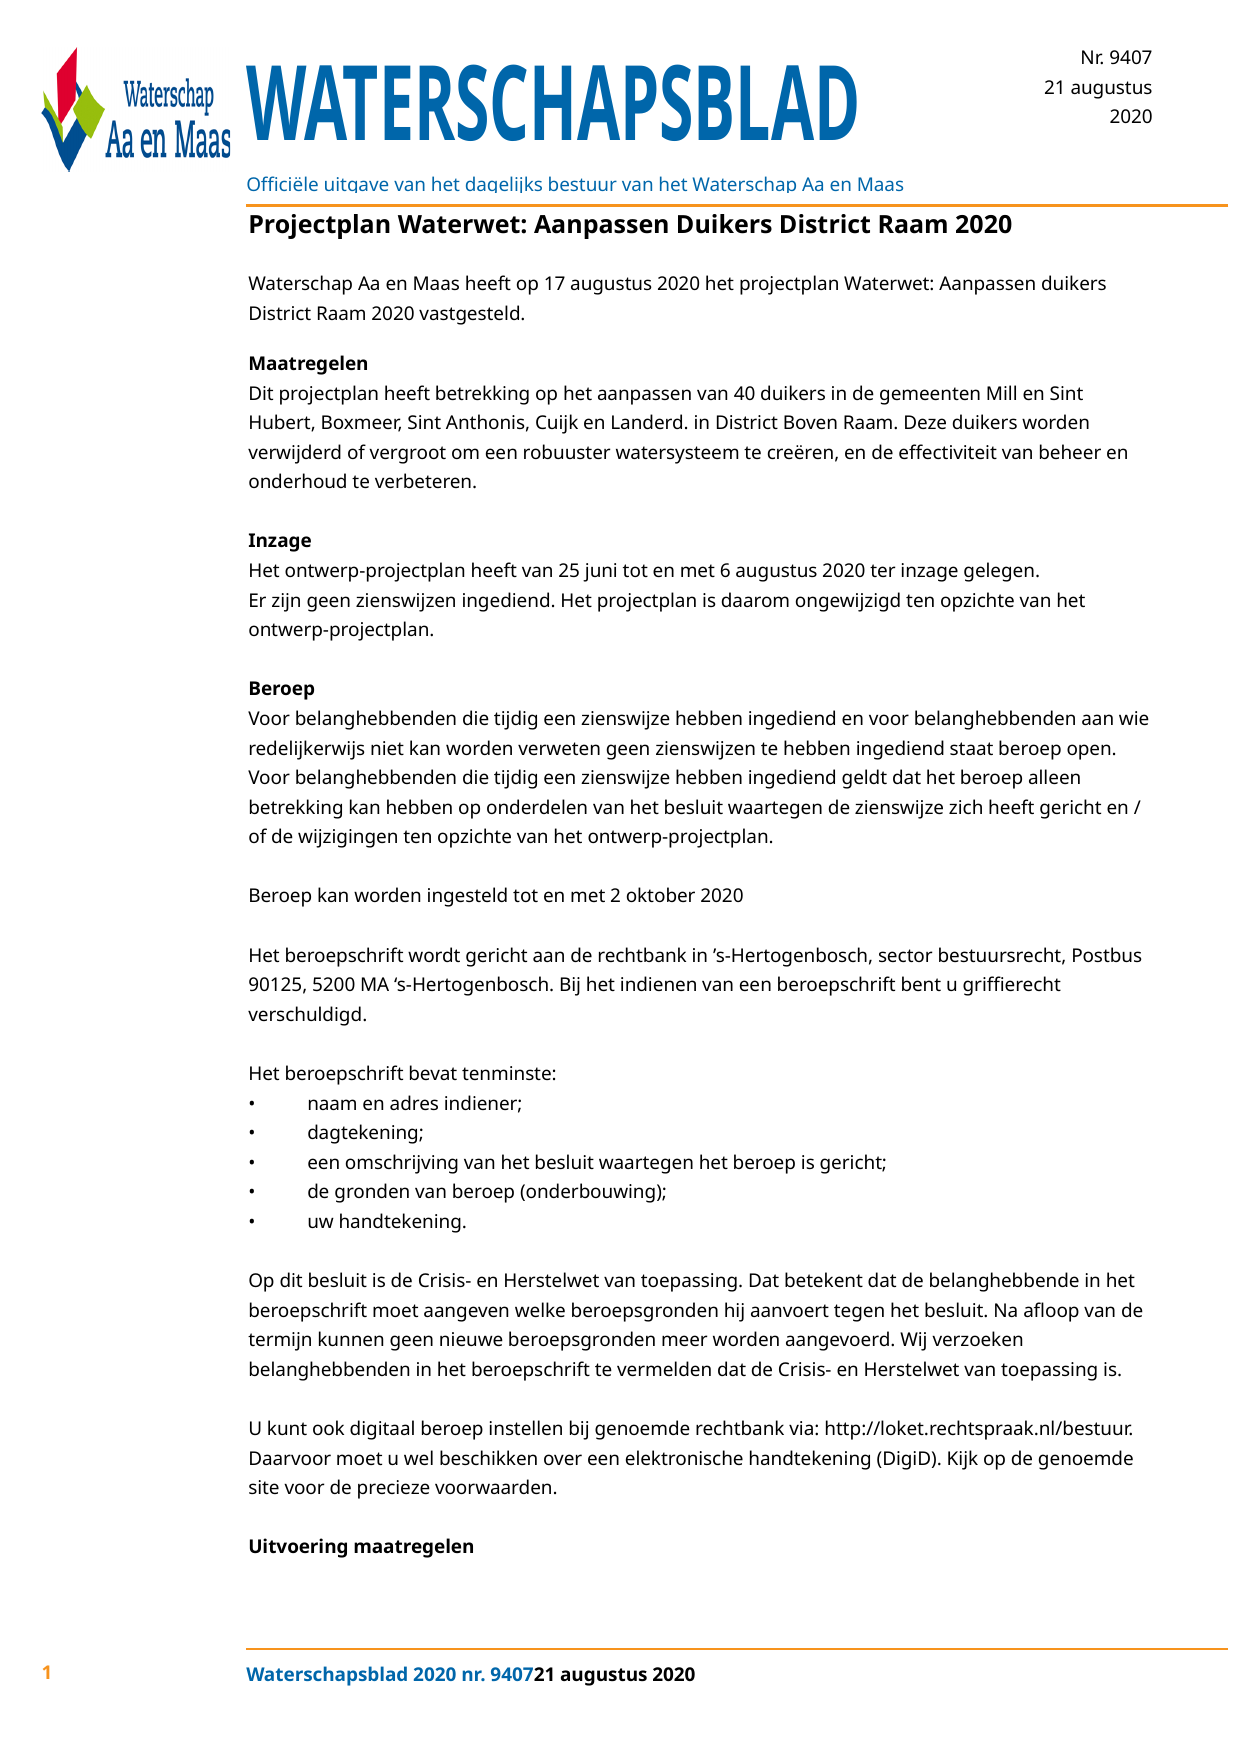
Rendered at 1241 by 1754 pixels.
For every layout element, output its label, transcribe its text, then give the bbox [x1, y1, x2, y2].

text Dit projectplan heeft betrekking op het aanpassen van 40 duikers in de gemeenten Mill en Sint Hubert, Boxmeer, Sint Anthonis, Cuijk en Landerd. in District Boven Raam. Deze duikers worden verwijderd of vergroot om een robuuster watersysteem te creëren, en de effectiviteit van beheer en onderhoud te verbeteren. [248, 380, 1152, 494]
text Waterschap Aa en Maas heeft op 17 augustus 2020 het projectplan Waterwet: Aanpassen duikers District Raam 2020 vastgesteld. [248, 270, 1152, 326]
text Projectplan Waterwet: Aanpassen Duikers District Raam 2020 [248, 207, 1152, 241]
text Voor belanghebbenden die tijdig een zienswijze hebben ingediend en voor belanghebbenden aan wie redelijkerwijs niet kan worden verweten geen zienswijzen te hebben ingediend staat beroep open. Voor belanghebbenden die tijdig een zienswijze hebben ingediend geldt dat het beroep alleen betrekking kan hebben op onderdelen van het besluit waartegen de zienswijze zich heeft gericht en / of de wijzigingen ten opzichte van het ontwerp-projectplan. [248, 705, 1152, 849]
text Het ontwerp-projectplan heeft van 25 juni tot en met 6 augustus 2020 ter inzage gelegen. [248, 557, 1152, 583]
text Maatregelen [248, 350, 1152, 376]
text Het beroepschrift bevat tenminste: [248, 1060, 1152, 1086]
text Het beroepschrift wordt gericht aan de rechtbank in ’s-Hertogenbosch, sector bestuursrecht, Postbus 90125, 5200 MA ‘s-Hertogenbosch. Bij het indienen van een beroepschrift bent u griffierecht verschuldigd. [248, 942, 1152, 1027]
list naam en adres indiener; [248, 1090, 1152, 1116]
text Uitvoering maatregelen [248, 1533, 1152, 1559]
picture [41, 47, 231, 172]
text Op dit besluit is de Crisis- en Herstelwet van toepassing. Dat betekent dat de belanghebbende in het beroepschrift moet aangeven welke beroepsgronden hij aanvoert tegen het besluit. Na afloop van de termijn kunnen geen nieuwe beroepsgronden meer worden aangevoerd. Wij verzoeken belanghebbenden in het beroepschrift te vermelden dat de Crisis- en Herstelwet van toepassing is. [248, 1267, 1152, 1382]
list uw handtekening. [248, 1208, 1152, 1234]
text Inzage [248, 528, 1152, 553]
list dagtekening; [248, 1119, 1152, 1145]
list een omschrijving van het besluit waartegen het beroep is gericht; [248, 1149, 1152, 1175]
text Er zijn geen zienswijzen ingediend. Het projectplan is daarom ongewijzigd ten opzichte van het ontwerp-projectplan. [248, 587, 1152, 642]
text Beroep kan worden ingesteld tot en met 2 oktober 2020 [248, 883, 1152, 908]
text U kunt ook digitaal beroep instellen bij genoemde rechtbank via: http://loket.rechtspraak.nl/bestuur. Daarvoor moet u wel beschikken over een elektronische handtekening (DigiD). Kijk op de genoemde site voor de precieze voorwaarden. [248, 1415, 1152, 1500]
list de gronden van beroep (onderbouwing); [248, 1178, 1152, 1204]
text Beroep [248, 676, 1152, 701]
